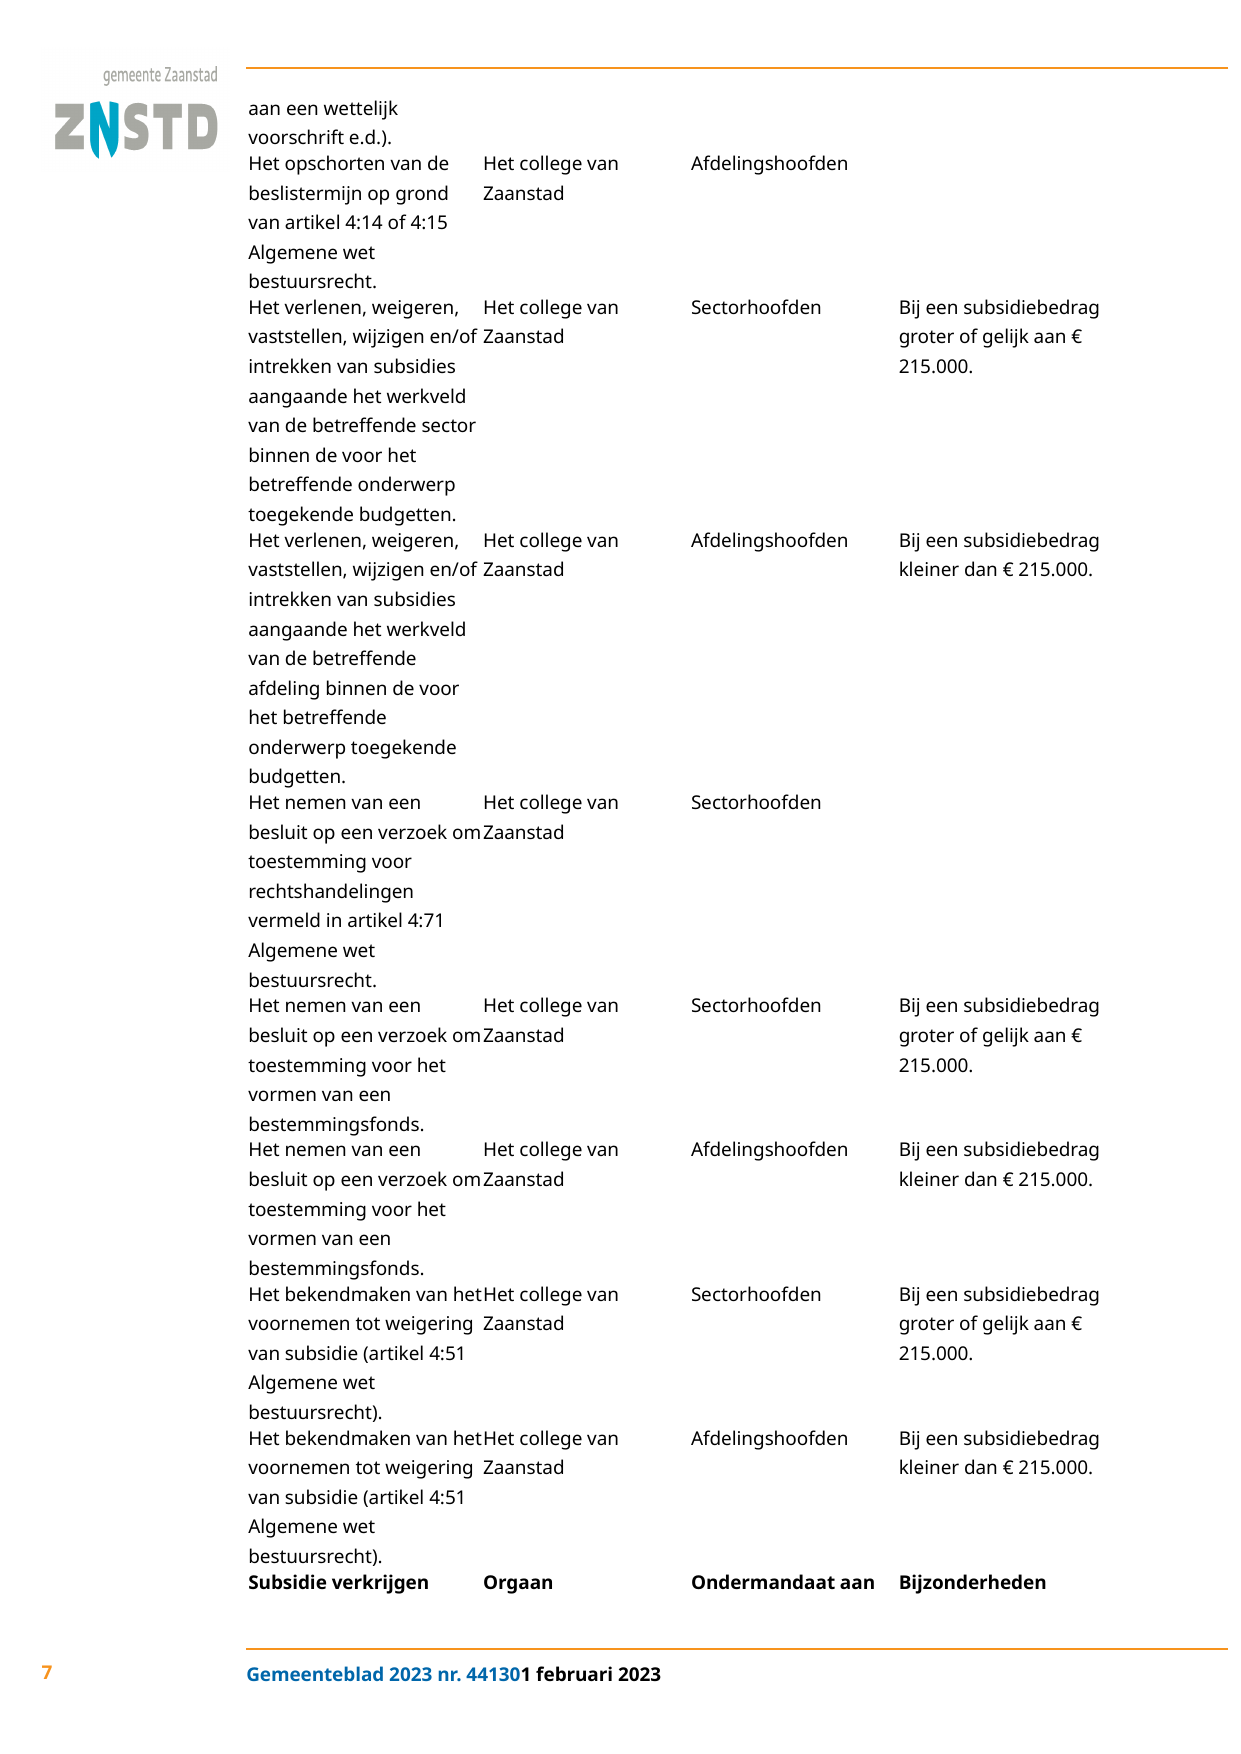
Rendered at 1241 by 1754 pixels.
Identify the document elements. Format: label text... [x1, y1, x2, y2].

table_cell [899, 150, 1152, 294]
table_cell Bij een subsidiebedrag groter of gelijk aan € 215.000. [899, 294, 1152, 527]
table_cell Bijzonderheden [899, 1569, 1152, 1594]
table_cell Het college van Zaanstad [483, 1281, 691, 1425]
table_cell [483, 95, 691, 150]
table_cell Subsidie verkrijgen [248, 1569, 483, 1594]
table_cell Het nemen van een besluit op een verzoek om toestemming voor het vormen van een bestemmingsfonds. [248, 993, 483, 1137]
table_cell Afdelingshoofden [691, 150, 898, 294]
table_cell Sectorhoofden [691, 1281, 898, 1425]
table_cell Het opschorten van de beslistermijn op grond van artikel 4:14 of 4:15 Algemene wet bestuursrecht. [248, 150, 483, 294]
table_cell Bij een subsidiebedrag kleiner dan € 215.000. [899, 1425, 1152, 1569]
table_cell Het college van Zaanstad [483, 1137, 691, 1281]
table_cell Sectorhoofden [691, 294, 898, 527]
table_cell Het college van Zaanstad [483, 294, 691, 527]
table_cell Het college van Zaanstad [483, 527, 691, 789]
table_cell [899, 95, 1152, 150]
table_cell Afdelingshoofden [691, 1137, 898, 1281]
table_cell Het bekendmaken van het voornemen tot weigering van subsidie (artikel 4:51 Algemene wet bestuursrecht). [248, 1281, 483, 1425]
table_cell Bij een subsidiebedrag kleiner dan € 215.000. [899, 527, 1152, 789]
table_cell Het college van Zaanstad [483, 150, 691, 294]
table_cell Afdelingshoofden [691, 1425, 898, 1569]
table_cell Bij een subsidiebedrag groter of gelijk aan € 215.000. [899, 1281, 1152, 1425]
table_cell Bij een subsidiebedrag groter of gelijk aan € 215.000. [899, 993, 1152, 1137]
table_cell [899, 789, 1152, 993]
table_cell Afdelingshoofden [691, 527, 898, 789]
table_cell Het college van Zaanstad [483, 993, 691, 1137]
table_cell [691, 95, 898, 150]
table_cell Het verlenen, weigeren, vaststellen, wijzigen en/of intrekken van subsidies aangaande het werkveld van de betreffende afdeling binnen de voor het betreffende onderwerp toegekende budgetten. [248, 527, 483, 789]
picture [41, 47, 231, 172]
table_cell Sectorhoofden [691, 993, 898, 1137]
table_cell Sectorhoofden [691, 789, 898, 993]
table_cell Het nemen van een besluit op een verzoek om toestemming voor het vormen van een bestemmingsfonds. [248, 1137, 483, 1281]
table_cell Het nemen van een besluit op een verzoek om toestemming voor rechtshandelingen vermeld in artikel 4:71 Algemene wet bestuursrecht. [248, 789, 483, 993]
table_cell Bij een subsidiebedrag kleiner dan € 215.000. [899, 1137, 1152, 1281]
table_cell Het verlenen, weigeren, vaststellen, wijzigen en/of intrekken van subsidies aangaande het werkveld van de betreffende sector binnen de voor het betreffende onderwerp toegekende budgetten. [248, 294, 483, 527]
table_cell Orgaan [483, 1569, 691, 1594]
table_cell aan een wettelijk voorschrift e.d.). [248, 95, 483, 150]
table_cell Het college van Zaanstad [483, 1425, 691, 1569]
table_cell Het bekendmaken van het voornemen tot weigering van subsidie (artikel 4:51 Algemene wet bestuursrecht). [248, 1425, 483, 1569]
table_cell Het college van Zaanstad [483, 789, 691, 993]
table_cell Ondermandaat aan [691, 1569, 898, 1594]
